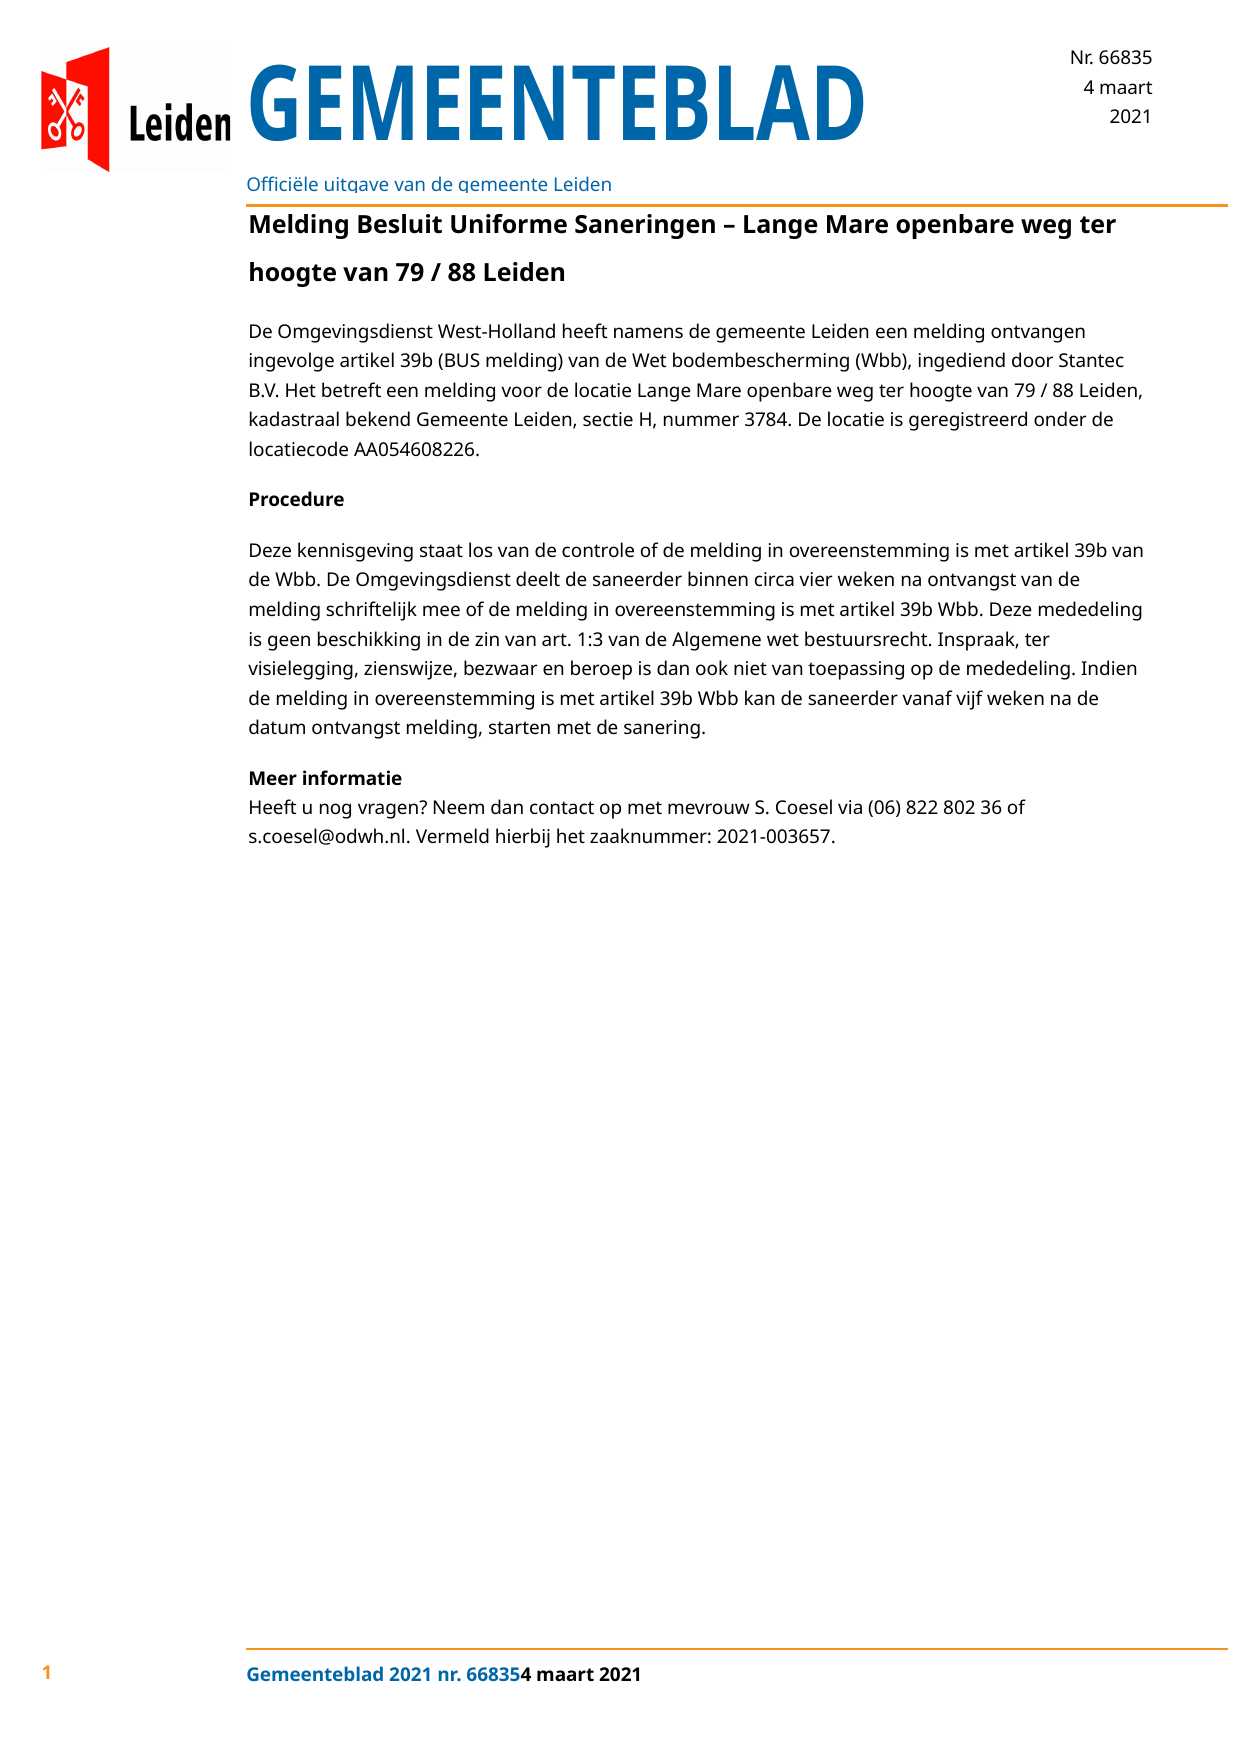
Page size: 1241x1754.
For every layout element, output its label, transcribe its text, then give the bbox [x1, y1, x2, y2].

text Heeft u nog vragen? Neem dan contact op met mevrouw S. Coesel via (06) 822 802 36 of s.coesel@odwh.nl. Vermeld hierbij het zaaknummer: 2021-003657. [248, 794, 1152, 849]
picture [41, 47, 231, 172]
text De Omgevingsdienst West-Holland heeft namens de gemeente Leiden een melding ontvangen ingevolge artikel 39b (BUS melding) van de Wet bodembescherming (Wbb), ingediend door Stantec B.V. Het betreft een melding voor de locatie Lange Mare openbare weg ter hoogte van 79 / 88 Leiden, kadastraal bekend Gemeente Leiden, sectie H, nummer 3784. De locatie is geregistreerd onder de locatiecode AA054608226. [248, 318, 1152, 462]
table_header Meer informatie [248, 765, 1152, 791]
text Procedure [248, 487, 1152, 512]
text Deze kennisgeving staat los van de controle of de melding in overeenstemming is met artikel 39b van de Wbb. De Omgevingsdienst deelt de saneerder binnen circa vier weken na ontvangst van de melding schriftelijk mee of de melding in overeenstemming is met artikel 39b Wbb. Deze mededeling is geen beschikking in de zin van art. 1:3 van de Algemene wet bestuursrecht. Inspraak, ter visielegging, zienswijze, bezwaar en beroep is dan ook niet van toepassing op de mededeling. Indien de melding in overeenstemming is met artikel 39b Wbb kan de saneerder vanaf vijf weken na de datum ontvangst melding, starten met de sanering. [248, 537, 1152, 740]
text Melding Besluit Uniforme Saneringen – Lange Mare openbare weg ter hoogte van 79 / 88 Leiden [248, 207, 1152, 288]
